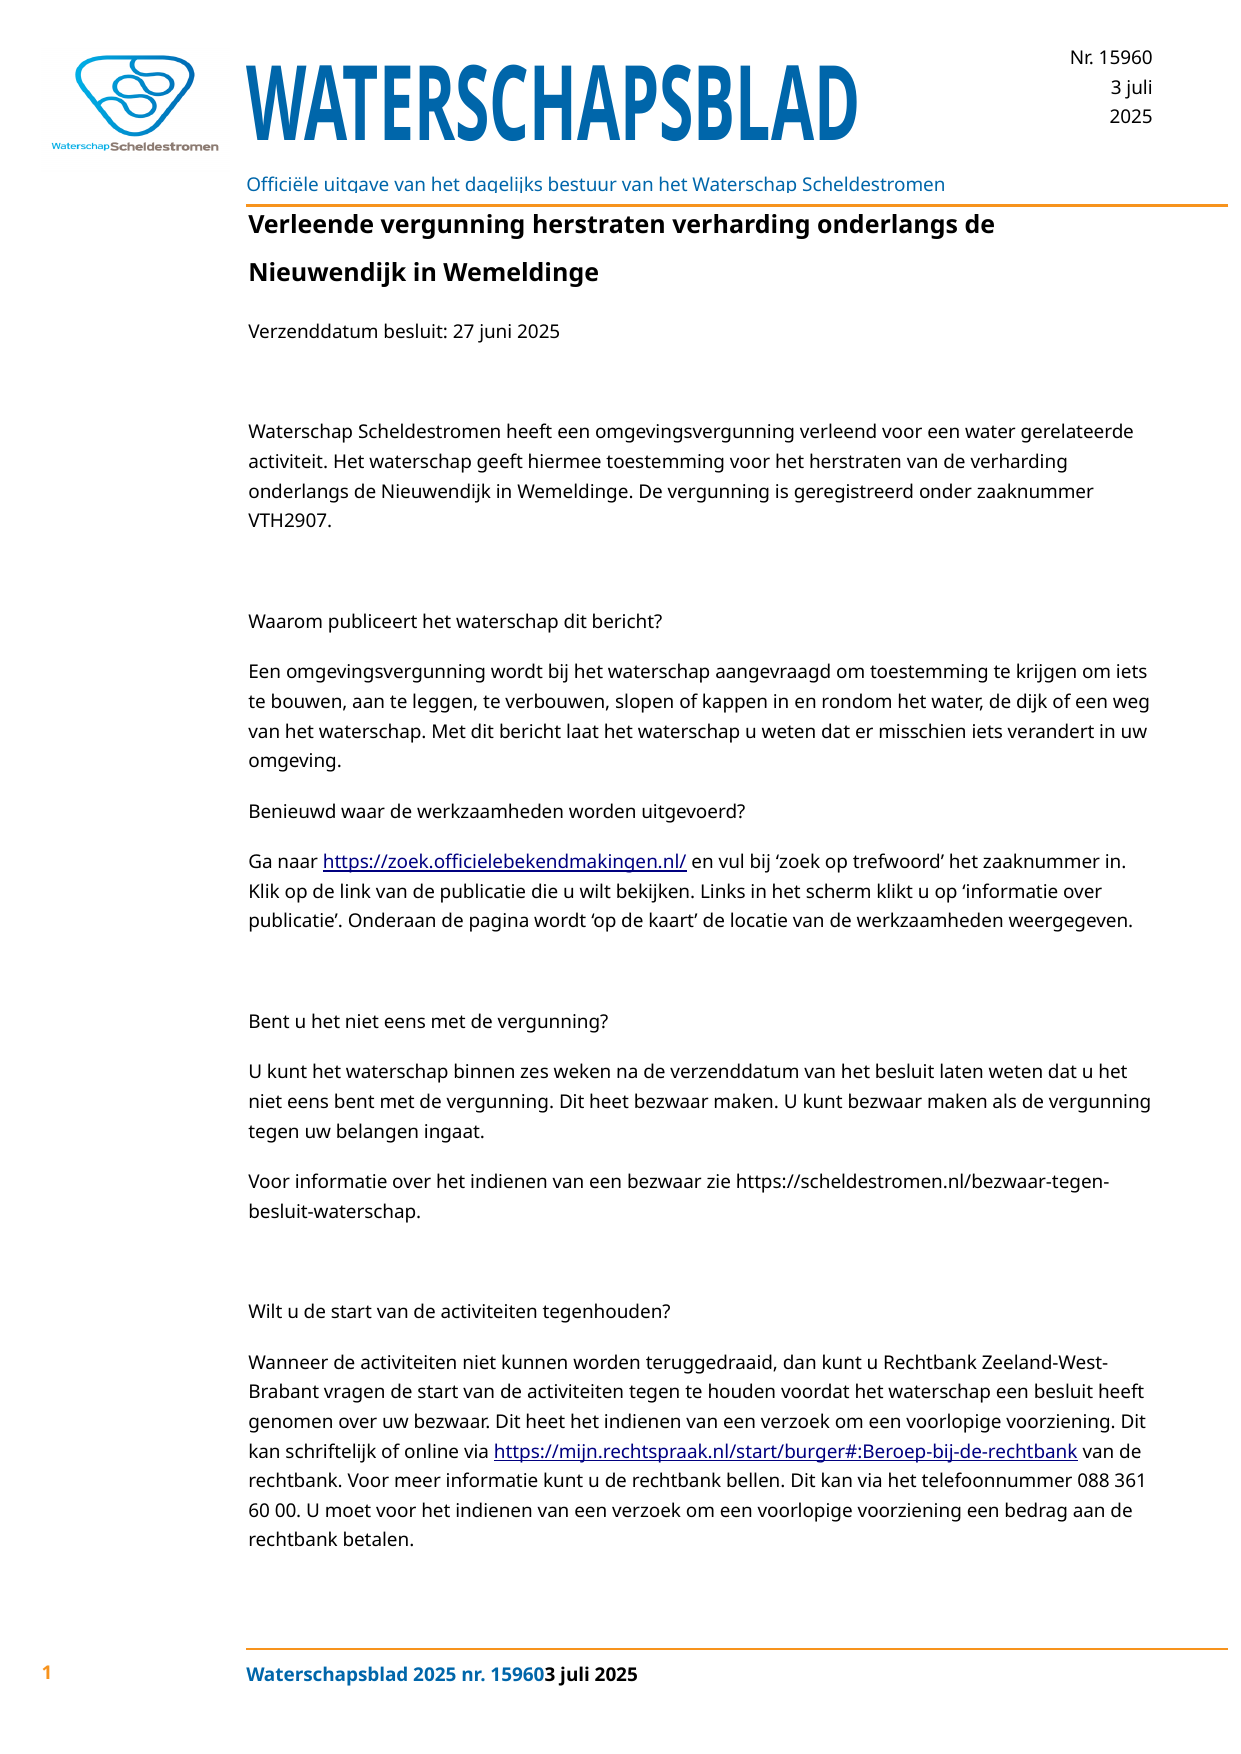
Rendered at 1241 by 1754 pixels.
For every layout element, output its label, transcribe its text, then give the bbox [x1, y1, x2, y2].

text Verleende vergunning herstraten verharding onderlangs de Nieuwendijk in Wemeldinge [248, 207, 1152, 288]
text Bent u het niet eens met de vergunning? [248, 1008, 1152, 1034]
text Benieuwd waar de werkzaamheden worden uitgevoerd? [248, 798, 1152, 824]
text Waarom publiceert het waterschap dit bericht? [248, 608, 1152, 634]
text Wilt u de start van de activiteiten tegenhouden? [248, 1299, 1152, 1324]
text Waterschap Scheldestromen heeft een omgevingsvergunning verleend voor een water gerelateerde activiteit. Het waterschap geeft hiermee toestemming voor het herstraten van de verharding onderlangs de Nieuwendijk in Wemeldinge. De vergunning is geregistreerd onder zaaknummer VTH2907. [248, 419, 1152, 533]
text U kunt het waterschap binnen zes weken na de verzenddatum van het besluit laten weten dat u het niet eens bent met de vergunning. Dit heet bezwaar maken. U kunt bezwaar maken als de vergunning tegen uw belangen ingaat. [248, 1059, 1152, 1144]
text Ga naar https://zoek.officielebekendmakingen.nl/ en vul bij ‘zoek op trefwoord’ het zaaknummer in. Klik op de link van de publicatie die u wilt bekijken. Links in het scherm klikt u op ‘informatie over publicatie’. Onderaan de pagina wordt ‘op de kaart’ de locatie van de werkzaamheden weergegeven. [248, 848, 1152, 933]
text Voor informatie over het indienen van een bezwaar zie https://scheldestromen.nl/bezwaar-tegen-besluit-waterschap. [248, 1168, 1152, 1224]
picture [41, 47, 231, 172]
text Een omgevingsvergunning wordt bij het waterschap aangevraagd om toestemming te krijgen om iets te bouwen, aan te leggen, te verbouwen, slopen of kappen in en rondom het water, de dijk of een weg van het waterschap. Met dit bericht laat het waterschap u weten dat er misschien iets verandert in uw omgeving. [248, 659, 1152, 773]
text Verzenddatum besluit: 27 juni 2025 [248, 318, 1152, 344]
text Wanneer de activiteiten niet kunnen worden teruggedraaid, dan kunt u Rechtbank Zeeland-West-Brabant vragen de start van de activiteiten tegen te houden voordat het waterschap een besluit heeft genomen over uw bezwaar. Dit heet het indienen van een verzoek om een voorlopige voorziening. Dit kan schriftelijk of online via https://mijn.rechtspraak.nl/start/burger#:Beroep-bij-de-rechtbank van de rechtbank. Voor meer informatie kunt u de rechtbank bellen. Dit kan via het telefoonnummer 088 361 60 00. U moet voor het indienen van een verzoek om een voorlopige voorziening een bedrag aan de rechtbank betalen. [248, 1349, 1152, 1552]
